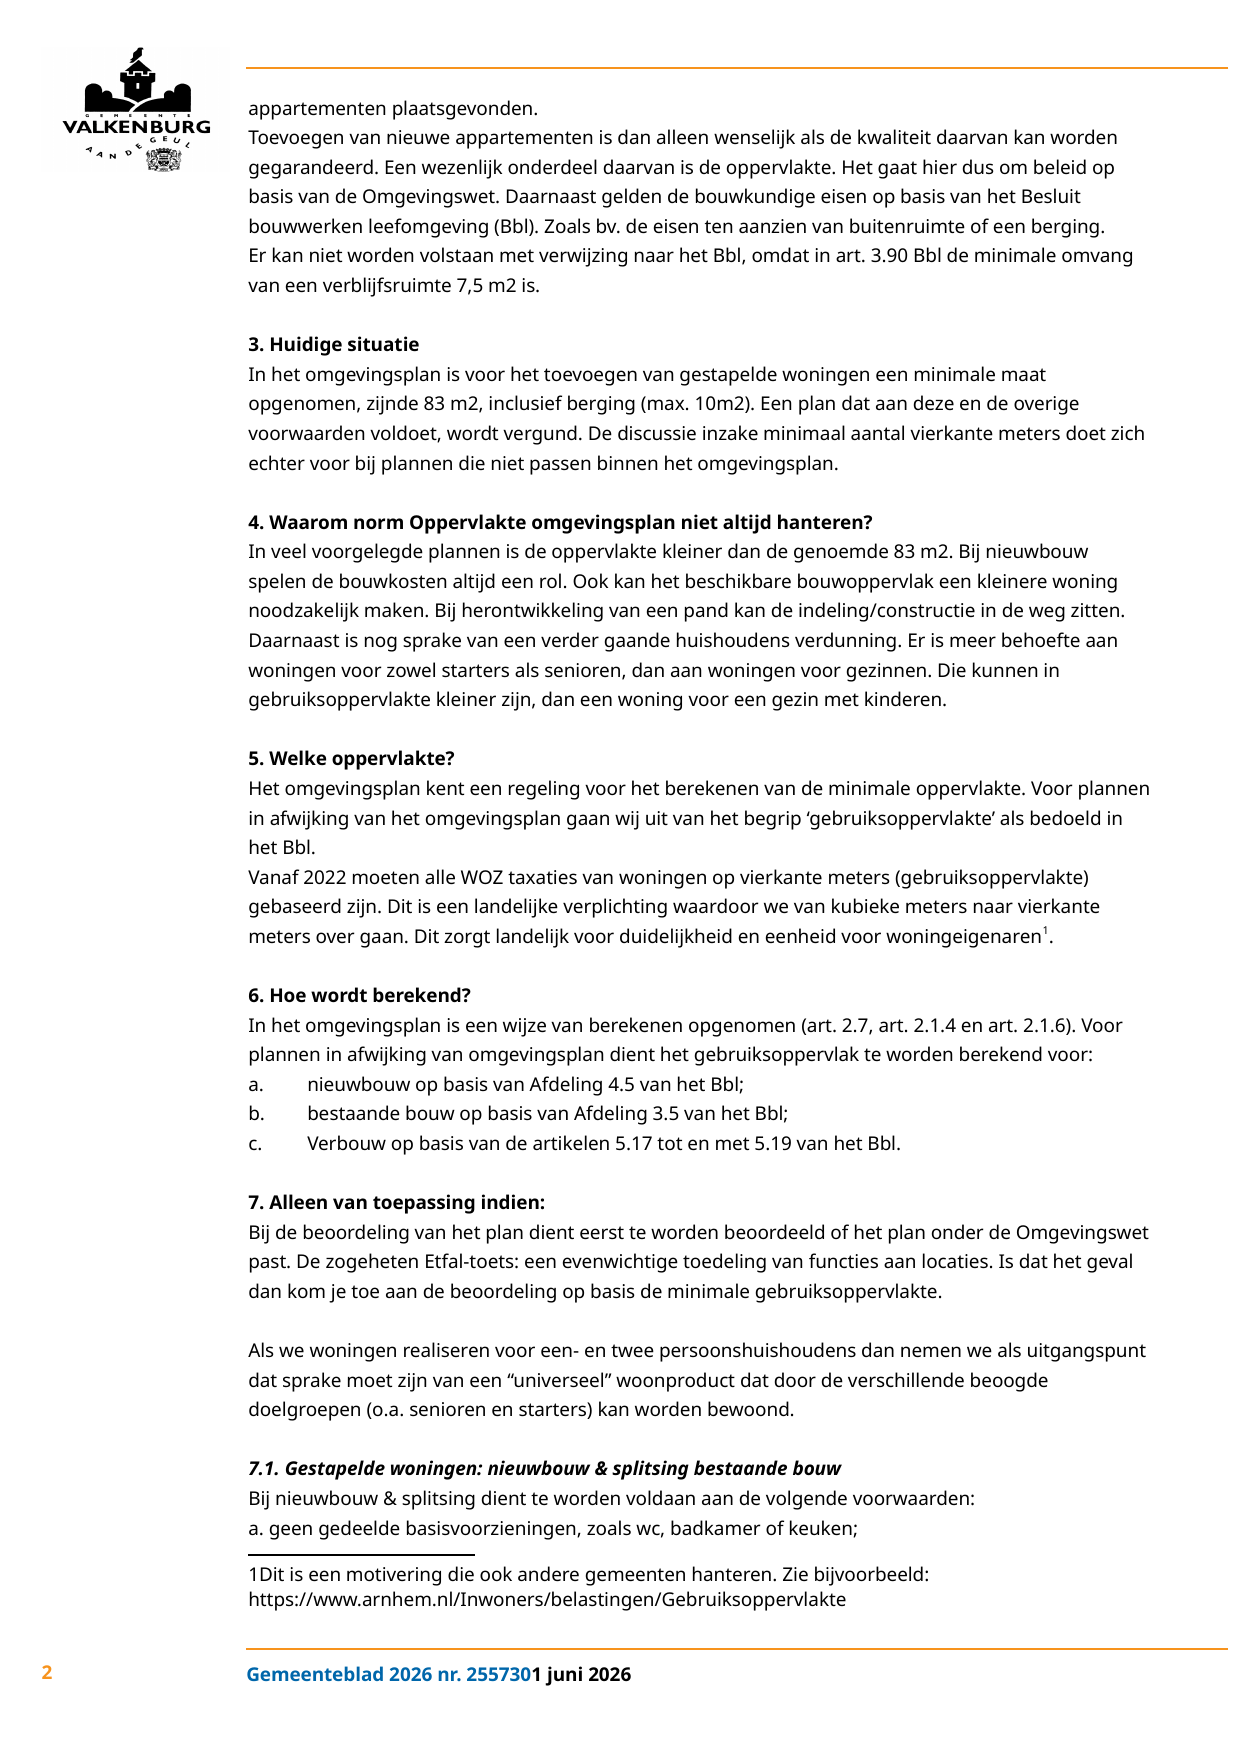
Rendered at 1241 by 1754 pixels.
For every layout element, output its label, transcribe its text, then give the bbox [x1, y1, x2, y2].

text 7. Alleen van toepassing indien: [248, 1189, 1152, 1215]
text Bij de beoordeling van het plan dient eerst te worden beoordeeld of het plan onder de Omgevingswet past. De zogeheten Etfal-toets: een evenwichtige toedeling van functies aan locaties. Is dat het geval dan kom je toe aan de beoordeling op basis de minimale gebruiksoppervlakte. [248, 1219, 1152, 1304]
text 7.1. Gestapelde woningen: nieuwbouw & splitsing bestaande bouw [248, 1456, 1152, 1481]
text In veel voorgelegde plannen is de oppervlakte kleiner dan de genoemde 83 m2. Bij nieuwbouw spelen de bouwkosten altijd een rol. Ook kan het beschikbare bouwoppervlak een kleinere woning noodzakelijk maken. Bij herontwikkeling van een pand kan de indeling/constructie in de weg zitten. Daarnaast is nog sprake van een verder gaande huishoudens verdunning. Er is meer behoefte aan woningen voor zowel starters als senioren, dan aan woningen voor gezinnen. Die kunnen in gebruiksoppervlakte kleiner zijn, dan een woning voor een gezin met kinderen. [248, 538, 1152, 712]
text Het omgevingsplan kent een regeling voor het berekenen van de minimale oppervlakte. Voor plannen in afwijking van het omgevingsplan gaan wij uit van het begrip ‘gebruiksoppervlakte’ als bedoeld in het Bbl. [248, 775, 1152, 860]
text 4. Waarom norm Oppervlakte omgevingsplan niet altijd hanteren? [248, 509, 1152, 535]
text 3. Huidige situatie [248, 331, 1152, 357]
text In het omgevingsplan is voor het toevoegen van gestapelde woningen een minimale maat opgenomen, zijnde 83 m2, inclusief berging (max. 10m2). Een plan dat aan deze en de overige voorwaarden voldoet, wordt vergund. De discussie inzake minimaal aantal vierkante meters doet zich echter voor bij plannen die niet passen binnen het omgevingsplan. [248, 361, 1152, 476]
text Bij nieuwbouw & splitsing dient te worden voldaan aan de volgende voorwaarden: [248, 1485, 1152, 1511]
text In het omgevingsplan is een wijze van berekenen opgenomen (art. 2.7, art. 2.1.4 en art. 2.1.6). Voor plannen in afwijking van omgevingsplan dient het gebruiksoppervlak te worden berekend voor: [248, 1012, 1152, 1067]
text Dit is een motivering die ook andere gemeenten hanteren. Zie bijvoorbeeld: https://www.arnhem.nl/Inwoners/belastingen/Gebruiksoppervlakte [248, 1561, 1152, 1612]
list Verbouw op basis van de artikelen 5.17 tot en met 5.19 van het Bbl. [248, 1130, 1152, 1156]
text Toevoegen van nieuwe appartementen is dan alleen wenselijk als de kwaliteit daarvan kan worden gegarandeerd. Een wezenlijk onderdeel daarvan is de oppervlakte. Het gaat hier dus om beleid op basis van de Omgevingswet. Daarnaast gelden de bouwkundige eisen op basis van het Besluit bouwwerken leefomgeving (Bbl). Zoals bv. de eisen ten aanzien van buitenruimte of een berging. [248, 124, 1152, 239]
text a. geen gedeelde basisvoorzieningen, zoals wc, badkamer of keuken; [248, 1515, 1152, 1541]
text Vanaf 2022 moeten alle WOZ taxaties van woningen op vierkante meters (gebruiksoppervlakte) gebaseerd zijn. Dit is een landelijke verplichting waardoor we van kubieke meters naar vierkante meters over gaan. Dit zorgt landelijk voor duidelijkheid en eenheid voor woningeigenaren. [248, 864, 1152, 949]
list bestaande bouw op basis van Afdeling 3.5 van het Bbl; [248, 1101, 1152, 1126]
text 6. Hoe wordt berekend? [248, 982, 1152, 1008]
text Er kan niet worden volstaan met verwijzing naar het Bbl, omdat in art. 3.90 Bbl de minimale omvang van een verblijfsruimte 7,5 m2 is. [248, 243, 1152, 298]
list nieuwbouw op basis van Afdeling 4.5 van het Bbl; [248, 1071, 1152, 1097]
text 5. Welke oppervlakte? [248, 746, 1152, 771]
text Als we woningen realiseren voor een- en twee persoonshuishoudens dan nemen we als uitgangspunt dat sprake moet zijn van een “universeel” woonproduct dat door de verschillende beoogde doelgroepen (o.a. senioren en starters) kan worden bewoond. [248, 1337, 1152, 1422]
text appartementen plaatsgevonden. [248, 95, 1152, 121]
picture [41, 47, 231, 172]
